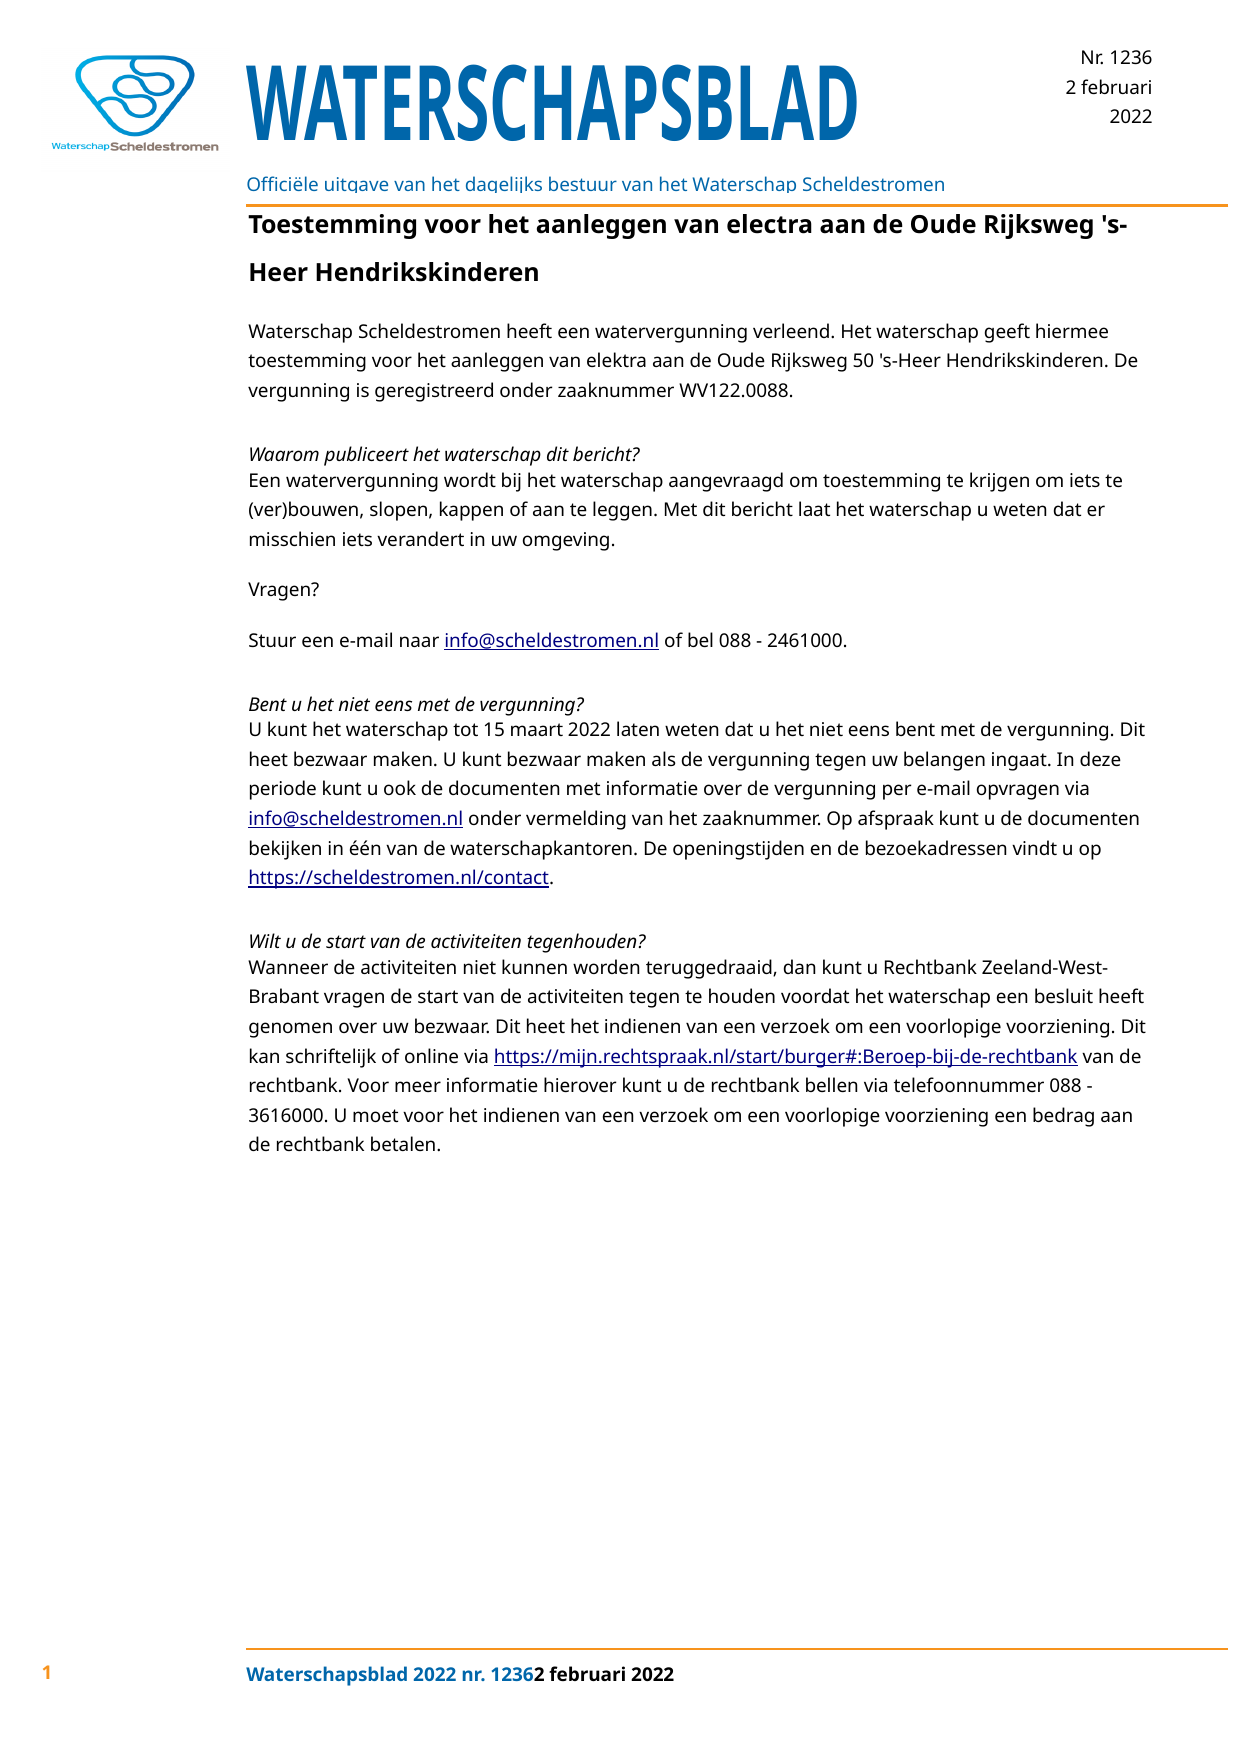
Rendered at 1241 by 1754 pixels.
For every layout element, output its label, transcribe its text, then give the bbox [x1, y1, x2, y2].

picture [41, 47, 231, 172]
text Stuur een e-mail naar info@scheldestromen.nl of bel 088 - 2461000. [248, 627, 1152, 652]
text U kunt het waterschap tot 15 maart 2022 laten weten dat u het niet eens bent met de vergunning. Dit heet bezwaar maken. U kunt bezwaar maken als de vergunning tegen uw belangen ingaat. In deze periode kunt u ook de documenten met informatie over de vergunning per e-mail opvragen via info@scheldestromen.nl onder vermelding van het zaaknummer. Op afspraak kunt u de documenten bekijken in één van de waterschapkantoren. De openingstijden en de bezoekadressen vindt u op https://scheldestromen.nl/contact. [248, 716, 1152, 890]
text Waarom publiceert het waterschap dit bericht? [248, 441, 1152, 467]
text Een watervergunning wordt bij het waterschap aangevraagd om toestemming te krijgen om iets te (ver)bouwen, slopen, kappen of aan te leggen. Met dit bericht laat het waterschap u weten dat er misschien iets verandert in uw omgeving. [248, 467, 1152, 552]
text Bent u het niet eens met de vergunning? [248, 691, 1152, 716]
text Toestemming voor het aanleggen van electra aan de Oude Rijksweg 's-Heer Hendrikskinderen [248, 207, 1152, 288]
text Wanneer de activiteiten niet kunnen worden teruggedraaid, dan kunt u Rechtbank Zeeland-West-Brabant vragen de start van de activiteiten tegen te houden voordat het waterschap een besluit heeft genomen over uw bezwaar. Dit heet het indienen van een verzoek om een voorlopige voorziening. Dit kan schriftelijk of online via https://mijn.rechtspraak.nl/start/burger#:Beroep-bij-de-rechtbank van de rechtbank. Voor meer informatie hierover kunt u de rechtbank bellen via telefoonnummer 088 - 3616000. U moet voor het indienen van een verzoek om een voorlopige voorziening een bedrag aan de rechtbank betalen. [248, 954, 1152, 1157]
text Vragen? [248, 576, 1152, 602]
text Wilt u de start van de activiteiten tegenhouden? [248, 928, 1152, 954]
text Waterschap Scheldestromen heeft een watervergunning verleend. Het waterschap geeft hiermee toestemming voor het aanleggen van elektra aan de Oude Rijksweg 50 's-Heer Hendrikskinderen. De vergunning is geregistreerd onder zaaknummer WV122.0088. [248, 318, 1152, 403]
